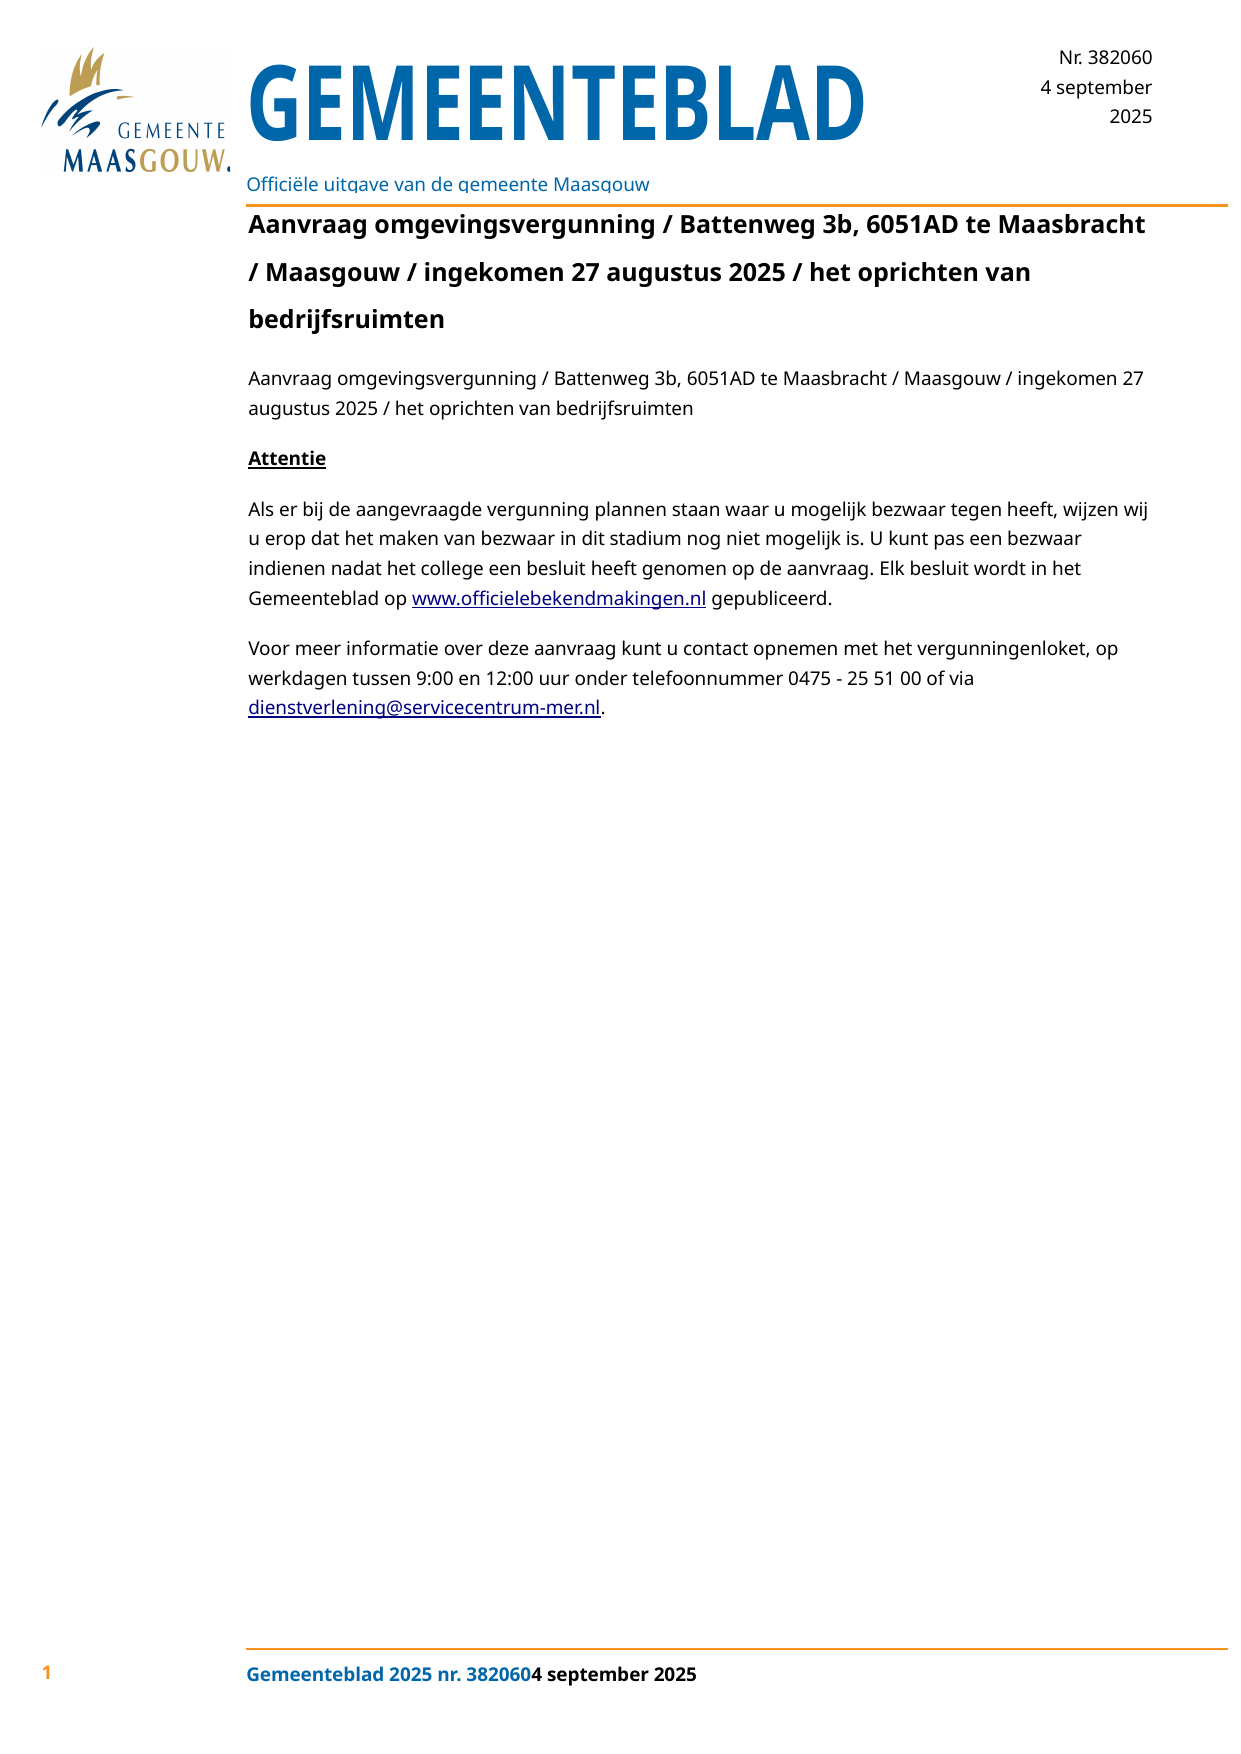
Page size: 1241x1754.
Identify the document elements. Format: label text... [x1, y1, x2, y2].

text Aanvraag omgevingsvergunning / Battenweg 3b, 6051AD te Maasbracht / Maasgouw / ingekomen 27 augustus 2025 / het oprichten van bedrijfsruimten [248, 207, 1152, 336]
text Attentie [248, 446, 1152, 471]
picture [41, 47, 231, 172]
text Voor meer informatie over deze aanvraag kunt u contact opnemen met het vergunningenloket, op werkdagen tussen 9:00 en 12:00 uur onder telefoonnummer 0475 - 25 51 00 of via dienstverlening@servicecentrum-mer.nl. [248, 635, 1152, 720]
text Aanvraag omgevingsvergunning / Battenweg 3b, 6051AD te Maasbracht / Maasgouw / ingekomen 27 augustus 2025 / het oprichten van bedrijfsruimten [248, 366, 1152, 421]
text Als er bij de aangevraagde vergunning plannen staan waar u mogelijk bezwaar tegen heeft, wijzen wij u erop dat het maken van bezwaar in dit stadium nog niet mogelijk is. U kunt pas een bezwaar indienen nadat het college een besluit heeft genomen op de aanvraag. Elk besluit wordt in het Gemeenteblad op www.officielebekendmakingen.nl gepubliceerd. [248, 496, 1152, 610]
